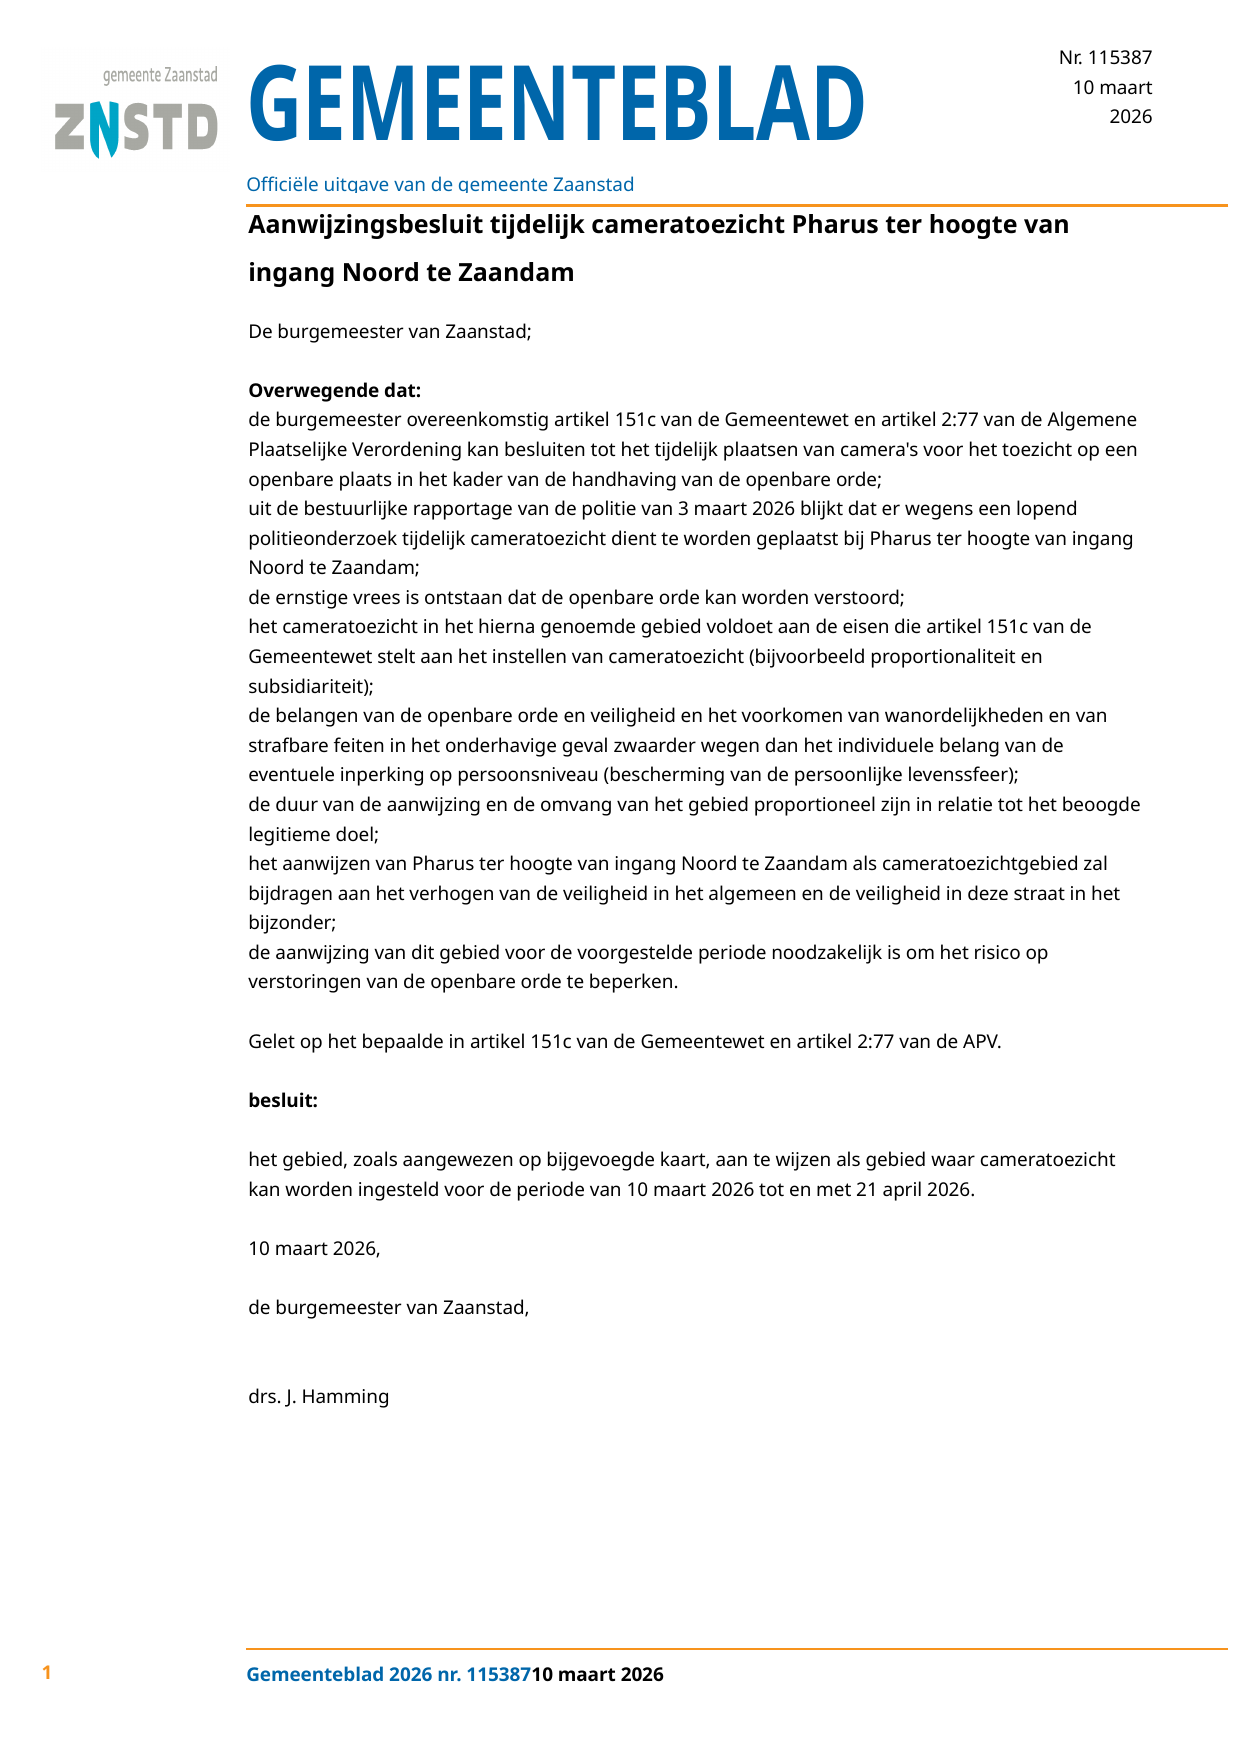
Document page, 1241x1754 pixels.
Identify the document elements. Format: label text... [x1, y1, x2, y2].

text uit de bestuurlijke rapportage van de politie van 3 maart 2026 blijkt dat er wegens een lopend politieonderzoek tijdelijk cameratoezicht dient te worden geplaatst bij Pharus ter hoogte van ingang Noord te Zaandam; [248, 495, 1152, 580]
text De burgemeester van Zaanstad; [248, 318, 1152, 344]
text besluit: [248, 1087, 1152, 1113]
text Overwegende dat: [248, 377, 1152, 403]
text de aanwijzing van dit gebied voor de voorgestelde periode noodzakelijk is om het risico op verstoringen van de openbare orde te beperken. [248, 939, 1152, 994]
text het aanwijzen van Pharus ter hoogte van ingang Noord te Zaandam als cameratoezichtgebied zal bijdragen aan het verhogen van de veiligheid in het algemeen en de veiligheid in deze straat in het bijzonder; [248, 850, 1152, 935]
picture [41, 47, 231, 172]
text de burgemeester overeenkomstig artikel 151c van de Gemeentewet en artikel 2:77 van de Algemene Plaatselijke Verordening kan besluiten tot het tijdelijk plaatsen van camera's voor het toezicht op een openbare plaats in het kader van de handhaving van de openbare orde; [248, 407, 1152, 492]
text het gebied, zoals aangewezen op bijgevoegde kaart, aan te wijzen als gebied waar cameratoezicht kan worden ingesteld voor de periode van 10 maart 2026 tot en met 21 april 2026. [248, 1146, 1152, 1202]
text de burgemeester van Zaanstad, [248, 1294, 1152, 1320]
text het cameratoezicht in het hierna genoemde gebied voldoet aan de eisen die artikel 151c van de Gemeentewet stelt aan het instellen van cameratoezicht (bijvoorbeeld proportionaliteit en subsidiariteit); [248, 614, 1152, 699]
text 10 maart 2026, [248, 1235, 1152, 1261]
text drs. J. Hamming [248, 1383, 1152, 1409]
text de belangen van de openbare orde en veiligheid en het voorkomen van wanordelijkheden en van strafbare feiten in het onderhavige geval zwaarder wegen dan het individuele belang van de eventuele inperking op persoonsniveau (bescherming van de persoonlijke levenssfeer); [248, 702, 1152, 787]
text Aanwijzingsbesluit tijdelijk cameratoezicht Pharus ter hoogte van ingang Noord te Zaandam [248, 207, 1152, 288]
text de duur van de aanwijzing en de omvang van het gebied proportioneel zijn in relatie tot het beoogde legitieme doel; [248, 791, 1152, 847]
text de ernstige vrees is ontstaan dat de openbare orde kan worden verstoord; [248, 584, 1152, 610]
text Gelet op het bepaalde in artikel 151c van de Gemeentewet en artikel 2:77 van de APV. [248, 1028, 1152, 1054]
